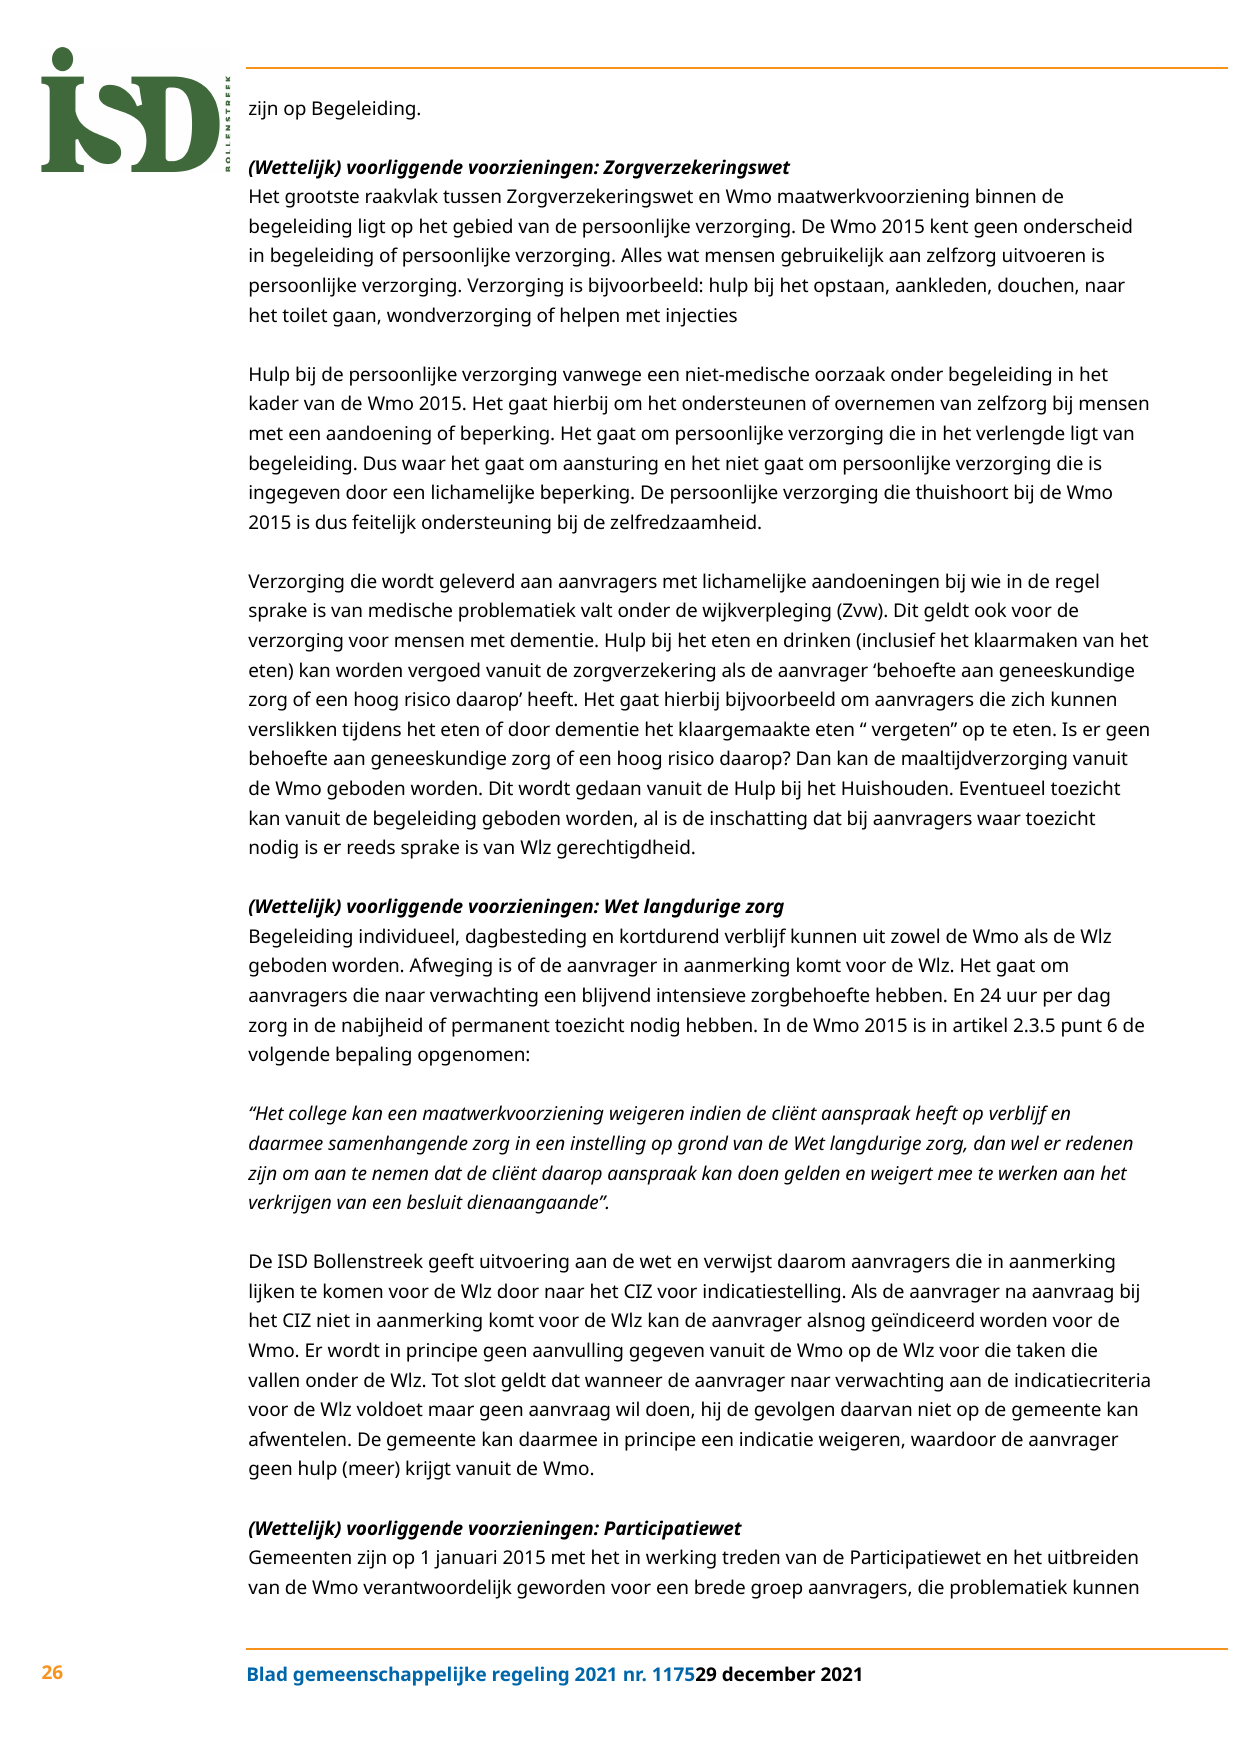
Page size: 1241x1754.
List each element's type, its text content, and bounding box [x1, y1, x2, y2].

picture [41, 47, 231, 172]
text “Het college kan een maatwerkvoorziening weigeren indien de cliënt aanspraak heeft op verblijf en daarmee samenhangende zorg in een instelling op grond van de Wet langdurige zorg, dan wel er redenen zijn om aan te nemen dat de cliënt daarop aanspraak kan doen gelden en weigert mee te werken aan het verkrijgen van een besluit dienaangaande”. [248, 1101, 1152, 1215]
text Gemeenten zijn op 1 januari 2015 met het in werking treden van de Participatiewet en het uitbreiden van de Wmo verantwoordelijk geworden voor een brede groep aanvragers, die problematiek kunnen [248, 1544, 1152, 1600]
text Begeleiding individueel, dagbesteding en kortdurend verblijf kunnen uit zowel de Wmo als de Wlz geboden worden. Afweging is of de aanvrager in aanmerking komt voor de Wlz. Het gaat om aanvragers die naar verwachting een blijvend intensieve zorgbehoefte hebben. En 24 uur per dag zorg in de nabijheid of permanent toezicht nodig hebben. In de Wmo 2015 is in artikel 2.3.5 punt 6 de volgende bepaling opgenomen: [248, 923, 1152, 1067]
text Hulp bij de persoonlijke verzorging vanwege een niet-medische oorzaak onder begeleiding in het kader van de Wmo 2015. Het gaat hierbij om het ondersteunen of overnemen van zelfzorg bij mensen met een aandoening of beperking. Het gaat om persoonlijke verzorging die in het verlengde ligt van begeleiding. Dus waar het gaat om aansturing en het niet gaat om persoonlijke verzorging die is ingegeven door een lichamelijke beperking. De persoonlijke verzorging die thuishoort bij de Wmo 2015 is dus feitelijk ondersteuning bij de zelfredzaamheid. [248, 361, 1152, 535]
text (Wettelijk) voorliggende voorzieningen: Participatiewet [248, 1515, 1152, 1541]
text (Wettelijk) voorliggende voorzieningen: Wet langdurige zorg [248, 893, 1152, 919]
text De ISD Bollenstreek geeft uitvoering aan de wet en verwijst daarom aanvragers die in aanmerking lijken te komen voor de Wlz door naar het CIZ voor indicatiestelling. Als de aanvrager na aanvraag bij het CIZ niet in aanmerking komt voor de Wlz kan de aanvrager alsnog geïndiceerd worden voor de Wmo. Er wordt in principe geen aanvulling gegeven vanuit de Wmo op de Wlz voor die taken die vallen onder de Wlz. Tot slot geldt dat wanneer de aanvrager naar verwachting aan de indicatiecriteria voor de Wlz voldoet maar geen aanvraag wil doen, hij de gevolgen daarvan niet op de gemeente kan afwentelen. De gemeente kan daarmee in principe een indicatie weigeren, waardoor de aanvrager geen hulp (meer) krijgt vanuit de Wmo. [248, 1248, 1152, 1481]
text zijn op Begeleiding. [248, 95, 1152, 121]
text Verzorging die wordt geleverd aan aanvragers met lichamelijke aandoeningen bij wie in de regel sprake is van medische problematiek valt onder de wijkverpleging (Zvw). Dit geldt ook voor de verzorging voor mensen met dementie. Hulp bij het eten en drinken (inclusief het klaarmaken van het eten) kan worden vergoed vanuit de zorgverzekering als de aanvrager ‘behoefte aan geneeskundige zorg of een hoog risico daarop’ heeft. Het gaat hierbij bijvoorbeeld om aanvragers die zich kunnen verslikken tijdens het eten of door dementie het klaargemaakte eten “ vergeten” op te eten. Is er geen behoefte aan geneeskundige zorg of een hoog risico daarop? Dan kan de maaltijdverzorging vanuit de Wmo geboden worden. Dit wordt gedaan vanuit de Hulp bij het Huishouden. Eventueel toezicht kan vanuit de begeleiding geboden worden, al is de inschatting dat bij aanvragers waar toezicht nodig is er reeds sprake is van Wlz gerechtigdheid. [248, 568, 1152, 860]
text Het grootste raakvlak tussen Zorgverzekeringswet en Wmo maatwerkvoorziening binnen de begeleiding ligt op het gebied van de persoonlijke verzorging. De Wmo 2015 kent geen onderscheid in begeleiding of persoonlijke verzorging. Alles wat mensen gebruikelijk aan zelfzorg uitvoeren is persoonlijke verzorging. Verzorging is bijvoorbeeld: hulp bij het opstaan, aankleden, douchen, naar het toilet gaan, wondverzorging of helpen met injecties [248, 183, 1152, 328]
text (Wettelijk) voorliggende voorzieningen: Zorgverzekeringswet [248, 154, 1152, 180]
